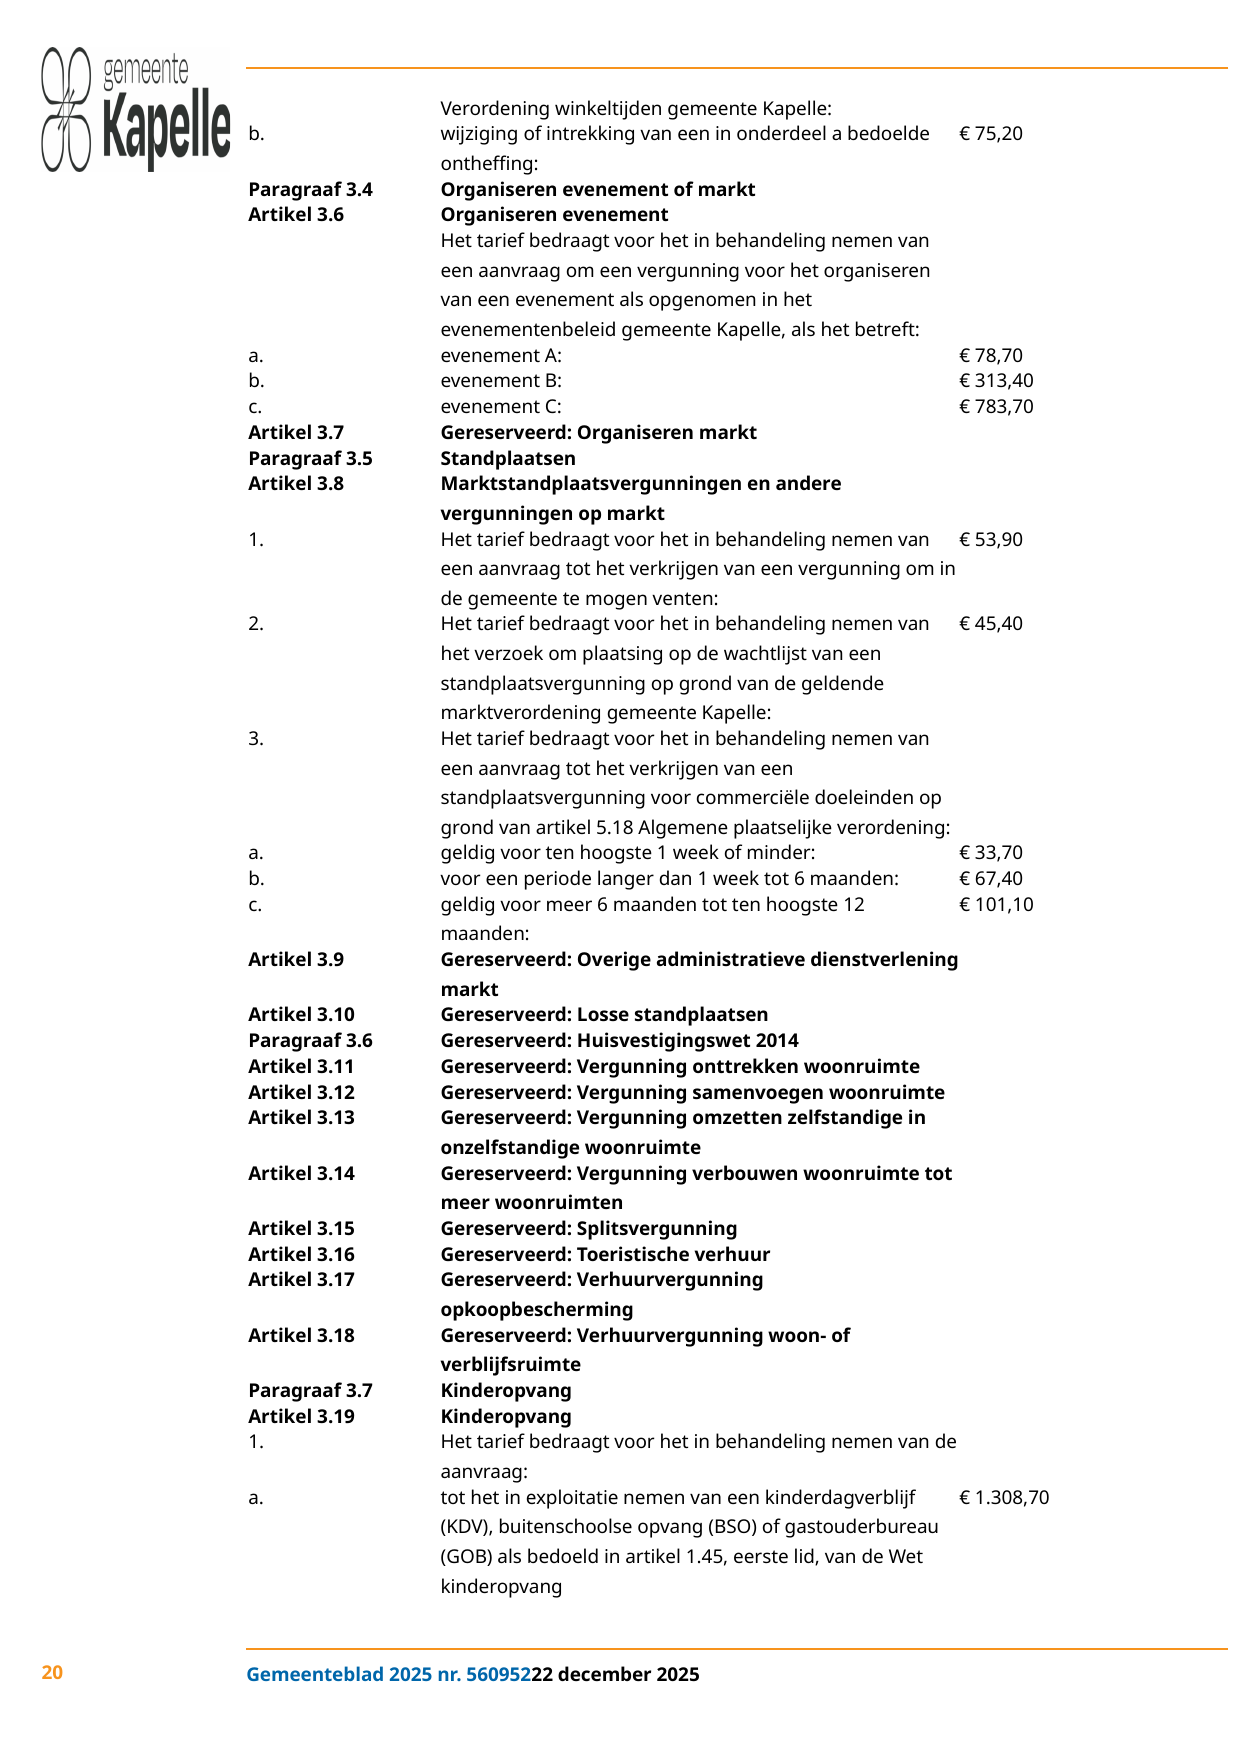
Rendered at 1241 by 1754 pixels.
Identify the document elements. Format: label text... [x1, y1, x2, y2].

table_cell b. [248, 368, 440, 393]
table_cell [959, 1322, 1152, 1377]
table_cell [959, 445, 1152, 470]
table_cell Artikel 3.15 [248, 1215, 440, 1241]
table_cell [959, 1053, 1152, 1079]
table_cell Gereserveerd: Overige administratieve dienstverlening markt [440, 946, 959, 1002]
table_cell € 67,40 [959, 865, 1152, 891]
table_cell Organiseren evenement [440, 202, 959, 227]
table_cell geldig voor meer 6 maanden tot ten hoogste 12 maanden: [440, 891, 959, 946]
table_cell 1. [248, 526, 440, 611]
table_cell [959, 1079, 1152, 1104]
table_cell Artikel 3.9 [248, 946, 440, 1002]
table_cell [959, 227, 1152, 342]
table_cell Gereserveerd: Splitsvergunning [440, 1215, 959, 1241]
table_cell Kinderopvang [440, 1403, 959, 1429]
table_cell Artikel 3.18 [248, 1322, 440, 1377]
table_cell Gereserveerd: Verhuurvergunning opkoopbescherming [440, 1267, 959, 1322]
table_cell c. [248, 891, 440, 946]
table_cell [959, 1241, 1152, 1267]
picture [41, 47, 231, 172]
table_cell evenement A: [440, 342, 959, 367]
table_cell [959, 202, 1152, 227]
table_cell [248, 227, 440, 342]
table_cell Het tarief bedraagt voor het in behandeling nemen van een aanvraag om een vergunning voor het organiseren van een evenement als opgenomen in het evenementenbeleid gemeente Kapelle, als het betreft: [440, 227, 959, 342]
table_cell € 75,20 [959, 121, 1152, 176]
table_cell Het tarief bedraagt voor het in behandeling nemen van de aanvraag: [440, 1429, 959, 1484]
table_cell Het tarief bedraagt voor het in behandeling nemen van het verzoek om plaatsing op de wachtlijst van een standplaatsvergunning op grond van de geldende marktverordening gemeente Kapelle: [440, 611, 959, 725]
table_cell Paragraaf 3.6 [248, 1028, 440, 1053]
table_cell Standplaatsen [440, 445, 959, 470]
table_cell Artikel 3.12 [248, 1079, 440, 1104]
table_cell Gereserveerd: Huisvestigingswet 2014 [440, 1028, 959, 1053]
table_cell Artikel 3.16 [248, 1241, 440, 1267]
table_cell 3. [248, 725, 440, 839]
table_cell € 53,90 [959, 526, 1152, 611]
table_cell [248, 95, 440, 121]
table_cell Artikel 3.8 [248, 470, 440, 526]
table_cell [959, 1028, 1152, 1053]
table_cell Gereserveerd: Vergunning omzetten zelfstandige in onzelfstandige woonruimte [440, 1105, 959, 1160]
table_cell Artikel 3.19 [248, 1403, 440, 1429]
table_cell b. [248, 121, 440, 176]
table_cell Paragraaf 3.5 [248, 445, 440, 470]
table_cell Het tarief bedraagt voor het in behandeling nemen van een aanvraag tot het verkrijgen van een standplaatsvergunning voor commerciële doeleinden op grond van artikel 5.18 Algemene plaatselijke verordening: [440, 725, 959, 839]
table_cell geldig voor ten hoogste 1 week of minder: [440, 840, 959, 865]
table_cell [959, 725, 1152, 839]
table_cell c. [248, 393, 440, 419]
table_cell [959, 95, 1152, 121]
table_cell [959, 1429, 1152, 1484]
table_cell € 101,10 [959, 891, 1152, 946]
table_cell [959, 1105, 1152, 1160]
table_cell a. [248, 1484, 440, 1598]
table_cell [959, 1215, 1152, 1241]
table_cell a. [248, 342, 440, 367]
table_cell [959, 946, 1152, 1002]
table_cell Gereserveerd: Vergunning onttrekken woonruimte [440, 1053, 959, 1079]
table_cell Artikel 3.7 [248, 419, 440, 445]
table_cell Artikel 3.11 [248, 1053, 440, 1079]
table_cell Organiseren evenement of markt [440, 176, 959, 202]
table_cell € 313,40 [959, 368, 1152, 393]
table_cell evenement C: [440, 393, 959, 419]
table_cell [959, 1377, 1152, 1403]
table_cell Paragraaf 3.7 [248, 1377, 440, 1403]
table_cell b. [248, 865, 440, 891]
table_cell a. [248, 840, 440, 865]
table_cell € 78,70 [959, 342, 1152, 367]
table_cell evenement B: [440, 368, 959, 393]
table_cell [959, 1403, 1152, 1429]
table_cell [959, 470, 1152, 526]
table_cell Artikel 3.13 [248, 1105, 440, 1160]
table_cell [959, 1267, 1152, 1322]
table_cell € 783,70 [959, 393, 1152, 419]
table_cell Artikel 3.10 [248, 1002, 440, 1027]
table_cell € 45,40 [959, 611, 1152, 725]
table_cell Gereserveerd: Vergunning samenvoegen woonruimte [440, 1079, 959, 1104]
table_cell Het tarief bedraagt voor het in behandeling nemen van een aanvraag tot het verkrijgen van een vergunning om in de gemeente te mogen venten: [440, 526, 959, 611]
table_cell 1. [248, 1429, 440, 1484]
table_cell Artikel 3.6 [248, 202, 440, 227]
table_cell voor een periode langer dan 1 week tot 6 maanden: [440, 865, 959, 891]
table_cell Verordening winkeltijden gemeente Kapelle: [440, 95, 959, 121]
table_cell € 1.308,70 [959, 1484, 1152, 1598]
table_cell Marktstandplaatsvergunningen en andere vergunningen op markt [440, 470, 959, 526]
table_cell Gereserveerd: Losse standplaatsen [440, 1002, 959, 1027]
table_cell Paragraaf 3.4 [248, 176, 440, 202]
table_cell [959, 419, 1152, 445]
table_cell [959, 1002, 1152, 1027]
table_cell Artikel 3.14 [248, 1160, 440, 1215]
table_cell Artikel 3.17 [248, 1267, 440, 1322]
table_cell [959, 176, 1152, 202]
table_cell 2. [248, 611, 440, 725]
table_cell € 33,70 [959, 840, 1152, 865]
table_cell Gereserveerd: Organiseren markt [440, 419, 959, 445]
table_cell Gereserveerd: Toeristische verhuur [440, 1241, 959, 1267]
table_cell wijziging of intrekking van een in onderdeel a bedoelde ontheffing: [440, 121, 959, 176]
table_cell Gereserveerd: Verhuurvergunning woon- of verblijfsruimte [440, 1322, 959, 1377]
table_cell [959, 1160, 1152, 1215]
table_cell Kinderopvang [440, 1377, 959, 1403]
table_cell Gereserveerd: Vergunning verbouwen woonruimte tot meer woonruimten [440, 1160, 959, 1215]
table_cell tot het in exploitatie nemen van een kinderdagverblijf (KDV), buitenschoolse opvang (BSO) of gastouderbureau (GOB) als bedoeld in artikel 1.45, eerste lid, van de Wet kinderopvang [440, 1484, 959, 1598]
